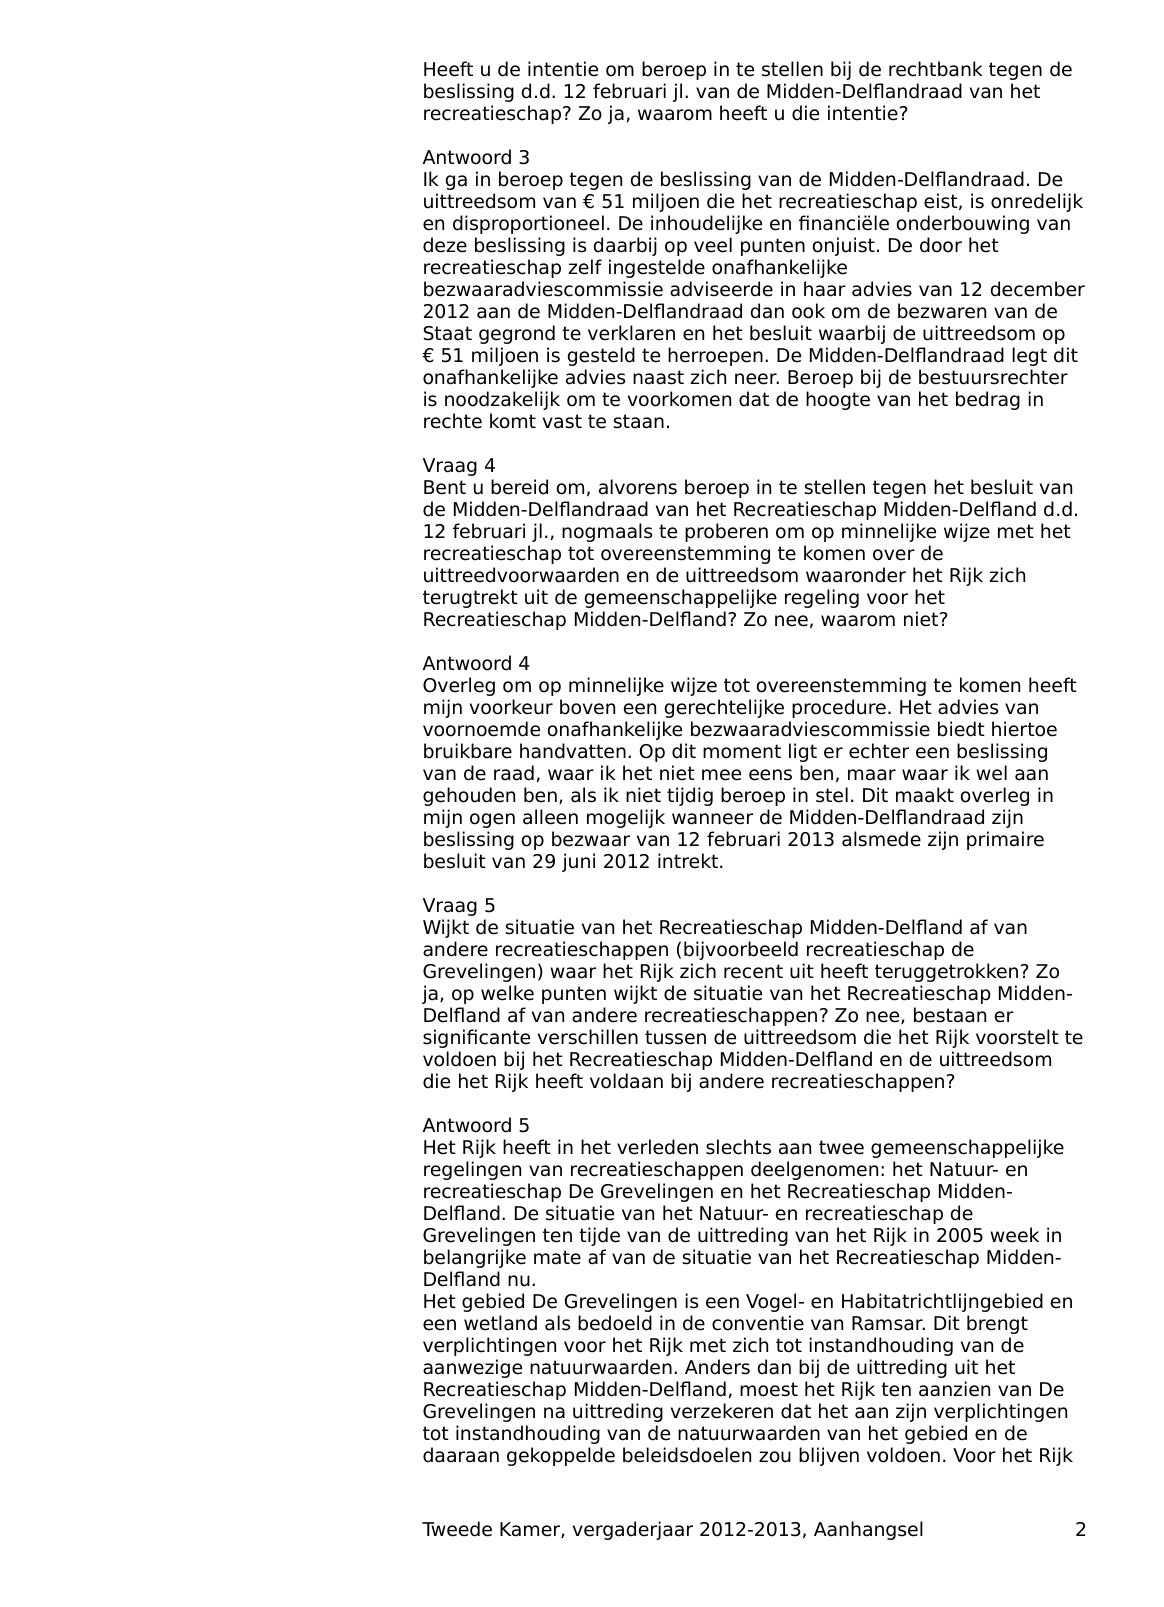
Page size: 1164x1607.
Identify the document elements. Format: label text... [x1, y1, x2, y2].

text Antwoord 3 [422, 147, 1087, 169]
text Vraag 5 [422, 895, 1087, 917]
text Overleg om op minnelijke wijze tot overeenstemming te komen heeft mijn voorkeur boven een gerechtelijke procedure. Het advies van voornoemde onafhankelijke bezwaaradviescommissie biedt hiertoe bruikbare handvatten. Op dit moment ligt er echter een beslissing van de raad, waar ik het niet mee eens ben, maar waar ik wel aan gehouden ben, als ik niet tijdig beroep in stel. Dit maakt overleg in mijn ogen alleen mogelijk wanneer de Midden-Delflandraad zijn beslissing op bezwaar van 12 februari 2013 alsmede zijn primaire besluit van 29 juni 2012 intrekt. [422, 675, 1087, 873]
text Heeft u de intentie om beroep in te stellen bij de rechtbank tegen de beslissing d.d. 12 februari jl. van de Midden-Delflandraad van het recreatieschap? Zo ja, waarom heeft u die intentie? [422, 59, 1087, 125]
text Antwoord 4 [422, 653, 1087, 675]
text Bent u bereid om, alvorens beroep in te stellen tegen het besluit van de Midden-Delflandraad van het Recreatieschap Midden-Delfland d.d. 12 februari jl., nogmaals te proberen om op minnelijke wijze met het recreatieschap tot overeenstemming te komen over de uittreedvoorwaarden en de uittreedsom waaronder het Rijk zich terugtrekt uit de gemeenschappelijke regeling voor het Recreatieschap Midden-Delfland? Zo nee, waarom niet? [422, 477, 1087, 631]
text Ik ga in beroep tegen de beslissing van de Midden-Delflandraad. De uittreedsom van € 51 miljoen die het recreatieschap eist, is onredelijk en disproportioneel. De inhoudelijke en financiële onderbouwing van deze beslissing is daarbij op veel punten onjuist. De door het recreatieschap zelf ingestelde onafhankelijke bezwaaradviescommissie adviseerde in haar advies van 12 december 2012 aan de Midden-Delflandraad dan ook om de bezwaren van de Staat gegrond te verklaren en het besluit waarbij de uittreedsom op € 51 miljoen is gesteld te herroepen. De Midden-Delflandraad legt dit onafhankelijke advies naast zich neer. Beroep bij de bestuursrechter is noodzakelijk om te voorkomen dat de hoogte van het bedrag in rechte komt vast te staan. [422, 169, 1087, 433]
text Antwoord 5 [422, 1115, 1087, 1137]
text Het gebied De Grevelingen is een Vogel- en Habitatrichtlijngebied en een wetland als bedoeld in de conventie van Ramsar. Dit brengt verplichtingen voor het Rijk met zich tot instandhouding van de aanwezige natuurwaarden. Anders dan bij de uittreding uit het Recreatieschap Midden-Delfland, moest het Rijk ten aanzien van De Grevelingen na uittreding verzekeren dat het aan zijn verplichtingen tot instandhouding van de natuurwaarden van het gebied en de daaraan gekoppelde beleidsdoelen zou blijven voldoen. Voor het Rijk [422, 1291, 1087, 1467]
text Wijkt de situatie van het Recreatieschap Midden-Delfland af van andere recreatieschappen (bijvoorbeeld recreatieschap de Grevelingen) waar het Rijk zich recent uit heeft teruggetrokken? Zo ja, op welke punten wijkt de situatie van het Recreatieschap Midden-Delfland af van andere recreatieschappen? Zo nee, bestaan er significante verschillen tussen de uittreedsom die het Rijk voorstelt te voldoen bij het Recreatieschap Midden-Delfland en de uittreedsom die het Rijk heeft voldaan bij andere recreatieschappen? [422, 917, 1087, 1093]
text Het Rijk heeft in het verleden slechts aan twee gemeenschappelijke regelingen van recreatieschappen deelgenomen: het Natuur- en recreatieschap De Grevelingen en het Recreatieschap Midden-Delfland. De situatie van het Natuur- en recreatieschap de Grevelingen ten tijde van de uittreding van het Rijk in 2005 week in belangrijke mate af van de situatie van het Recreatieschap Midden-Delfland nu. [422, 1137, 1087, 1291]
text Vraag 4 [422, 455, 1087, 477]
